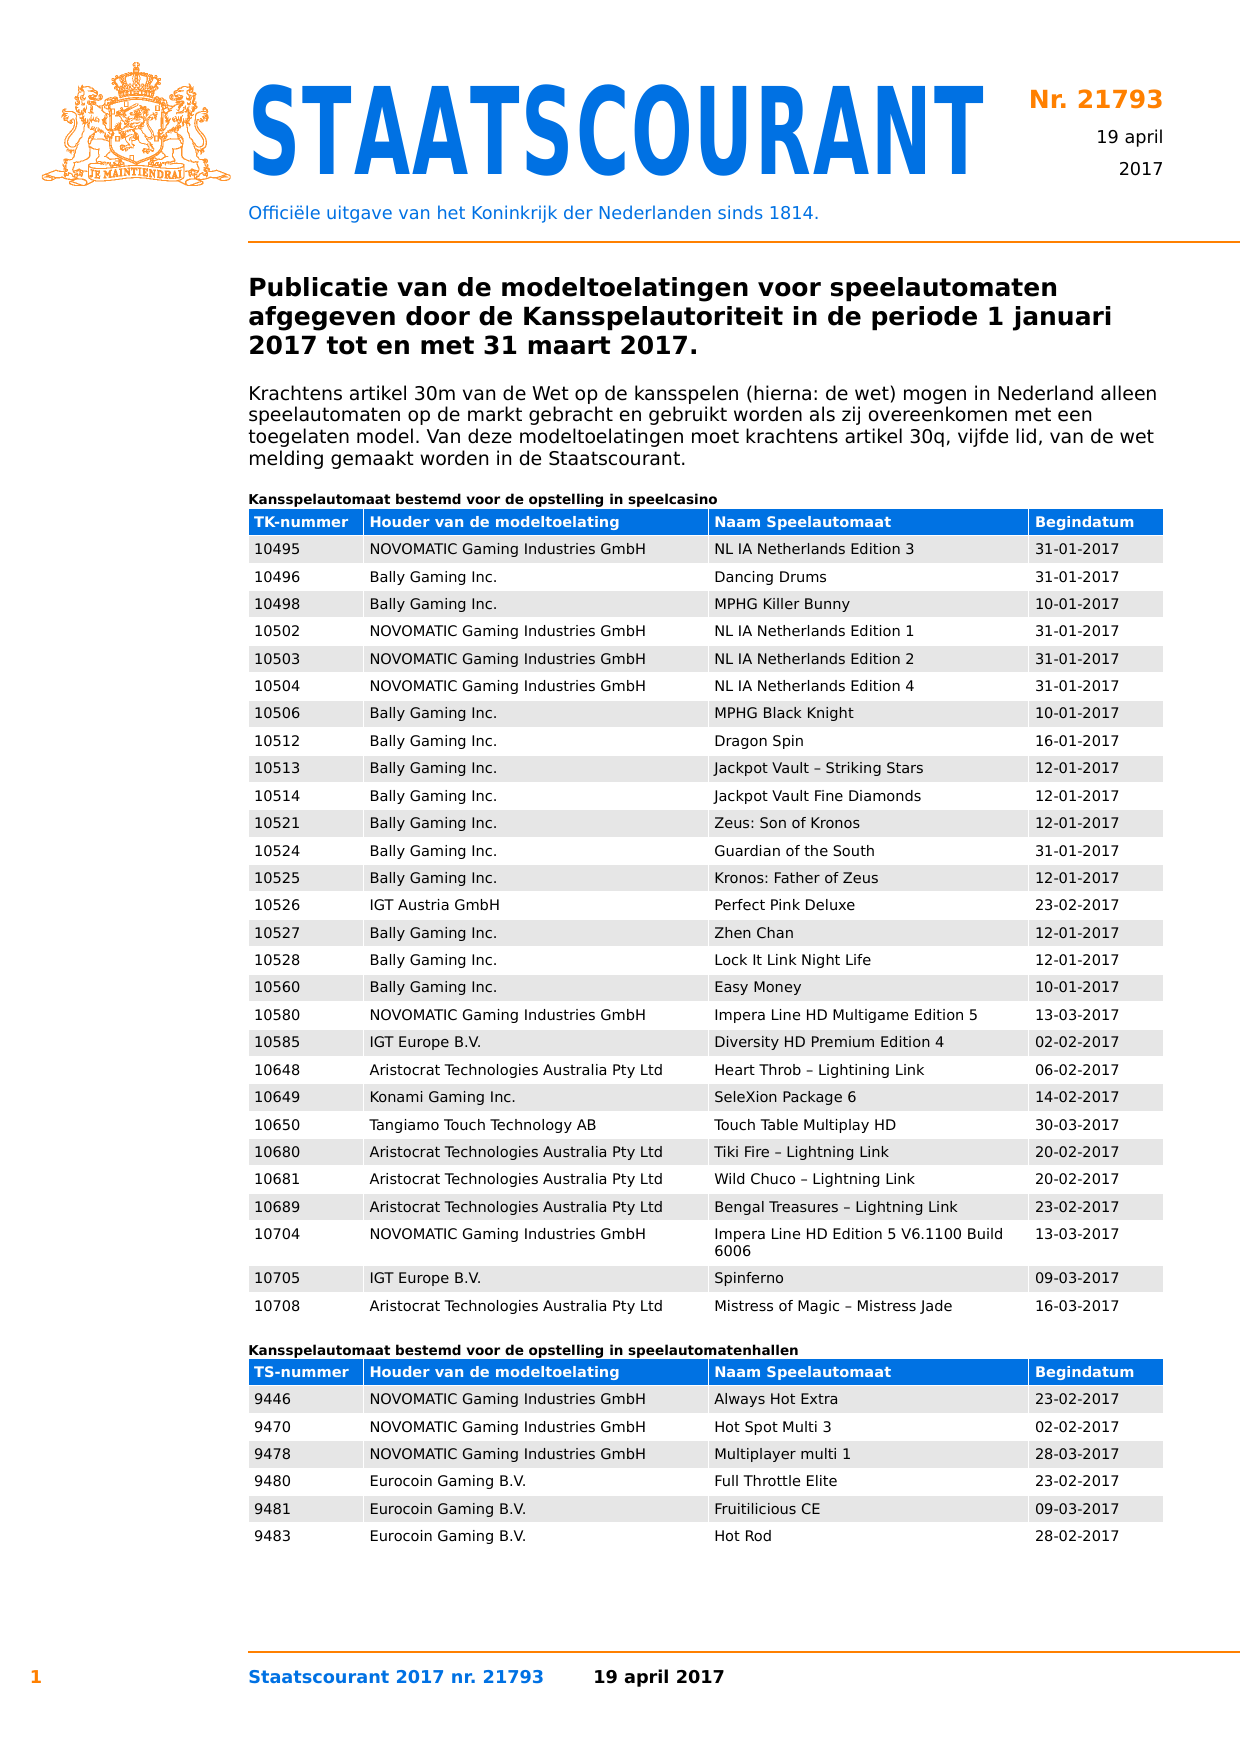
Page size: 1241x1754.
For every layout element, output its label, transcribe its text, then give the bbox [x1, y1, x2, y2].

table_cell 20-02-2017 [1029, 1139, 1163, 1165]
table_cell 23-02-2017 [1029, 893, 1163, 919]
table_cell 14-02-2017 [1029, 1084, 1163, 1111]
table_cell 23-02-2017 [1029, 1386, 1163, 1413]
table_cell 23-02-2017 [1029, 1194, 1163, 1220]
table_cell Hot Rod [709, 1524, 1028, 1550]
table_cell Fruitilicious CE [709, 1496, 1028, 1522]
table_cell Eurocoin Gaming B.V. [364, 1524, 708, 1550]
table_cell Bally Gaming Inc. [364, 865, 708, 891]
table_cell 12-01-2017 [1029, 865, 1163, 891]
table_cell Perfect Pink Deluxe [709, 893, 1028, 919]
table_cell Begindatum [1029, 509, 1163, 535]
table_cell 02-02-2017 [1029, 1030, 1163, 1056]
table_cell 10705 [249, 1266, 363, 1292]
table_cell 10498 [249, 591, 363, 617]
table_cell NOVOMATIC Gaming Industries GmbH [364, 1386, 708, 1413]
table_cell Houder van de modeltoelating [364, 509, 708, 535]
picture [41, 62, 231, 186]
table_cell Bally Gaming Inc. [364, 564, 708, 590]
table_cell 13-03-2017 [1029, 1002, 1163, 1028]
table_cell 2017 [998, 153, 1240, 203]
table_header Nr. 21793 [998, 62, 1240, 121]
table_header Kansspelautomaat bestemd voor de opstelling in speelautomatenhallen [248, 1342, 1163, 1358]
table_cell Aristocrat Technologies Australia Pty Ltd [364, 1194, 708, 1220]
table_cell 10527 [249, 920, 363, 946]
table_cell TK-nummer [249, 509, 363, 535]
table_cell Wild Chuco – Lightning Link [709, 1166, 1028, 1193]
table_cell 10526 [249, 893, 363, 919]
table_cell Mistress of Magic – Mistress Jade [709, 1293, 1028, 1319]
table_cell Bally Gaming Inc. [364, 838, 708, 864]
table_cell 10528 [249, 947, 363, 974]
table_cell Houder van de modeltoelating [364, 1359, 708, 1385]
table_cell 02-02-2017 [1029, 1414, 1163, 1440]
table_cell Touch Table Multiplay HD [709, 1112, 1028, 1138]
table_cell 31-01-2017 [1029, 646, 1163, 672]
table_cell 12-01-2017 [1029, 756, 1163, 782]
table_header [25, 62, 248, 241]
table_cell NOVOMATIC Gaming Industries GmbH [364, 1002, 708, 1028]
table_cell Hot Spot Multi 3 [709, 1414, 1028, 1440]
table_cell Konami Gaming Inc. [364, 1084, 708, 1111]
table_cell Heart Throb – Lightining Link [709, 1057, 1028, 1083]
table_cell 31-01-2017 [1029, 838, 1163, 864]
table_cell 10-01-2017 [1029, 975, 1163, 1001]
table_cell Tangiamo Touch Technology AB [364, 1112, 708, 1138]
text Krachtens artikel 30m van de Wet op de kansspelen (hierna: de wet) mogen in Nederland alleen speelautomaten op de markt gebracht en gebruikt worden als zij overeenkomen met een toegelaten model. Van deze modeltoelatingen moet krachtens artikel 30q, vijfde lid, van de wet melding gemaakt worden in de Staatscourant. [248, 382, 1163, 470]
table_cell 09-03-2017 [1029, 1266, 1163, 1292]
table_cell 9446 [249, 1386, 363, 1413]
table_cell 12-01-2017 [1029, 920, 1163, 946]
table_cell Lock It Link Night Life [709, 947, 1028, 974]
table_cell 10525 [249, 865, 363, 891]
table_cell Naam Speelautomaat [709, 509, 1028, 535]
table_cell Aristocrat Technologies Australia Pty Ltd [364, 1293, 708, 1319]
table_cell Begindatum [1029, 1359, 1163, 1385]
table_cell 10502 [249, 619, 363, 645]
table_cell Bally Gaming Inc. [364, 701, 708, 727]
table_cell 12-01-2017 [1029, 810, 1163, 837]
table_cell IGT Europe B.V. [364, 1030, 708, 1056]
table_cell Bally Gaming Inc. [364, 591, 708, 617]
table_cell Zeus: Son of Kronos [709, 810, 1028, 837]
table_cell IGT Europe B.V. [364, 1266, 708, 1292]
table_cell 19 april [998, 121, 1240, 153]
table_cell Dragon Spin [709, 728, 1028, 754]
table_cell IGT Austria GmbH [364, 893, 708, 919]
table_cell 16-03-2017 [1029, 1293, 1163, 1319]
table_cell 23-02-2017 [1029, 1469, 1163, 1495]
table_cell Bally Gaming Inc. [364, 975, 708, 1001]
table_cell NOVOMATIC Gaming Industries GmbH [364, 619, 708, 645]
table_cell Naam Speelautomaat [709, 1359, 1028, 1385]
table_cell NOVOMATIC Gaming Industries GmbH [364, 673, 708, 700]
table_cell 28-03-2017 [1029, 1441, 1163, 1468]
table_header Kansspelautomaat bestemd voor de opstelling in speelcasino [248, 492, 1163, 508]
table_cell Diversity HD Premium Edition 4 [709, 1030, 1028, 1056]
table_cell 9481 [249, 1496, 363, 1522]
table_header STAATSCOURANT [248, 62, 998, 203]
table_cell Bally Gaming Inc. [364, 756, 708, 782]
table_cell 10649 [249, 1084, 363, 1111]
table_cell 10689 [249, 1194, 363, 1220]
table_cell NL IA Netherlands Edition 3 [709, 536, 1028, 563]
table_cell 10504 [249, 673, 363, 700]
table_cell 10585 [249, 1030, 363, 1056]
table_cell Impera Line HD Edition 5 V6.1100 Build 6006 [709, 1221, 1028, 1264]
table_cell 10513 [249, 756, 363, 782]
table_cell 10496 [249, 564, 363, 590]
table_cell Eurocoin Gaming B.V. [364, 1469, 708, 1495]
table_cell MPHG Black Knight [709, 701, 1028, 727]
table_cell TS-nummer [249, 1359, 363, 1385]
table_cell Bally Gaming Inc. [364, 947, 708, 974]
table_cell NOVOMATIC Gaming Industries GmbH [364, 536, 708, 563]
table_cell Always Hot Extra [709, 1386, 1028, 1413]
table_cell 12-01-2017 [1029, 947, 1163, 974]
table_cell 10-01-2017 [1029, 591, 1163, 617]
table_cell 10524 [249, 838, 363, 864]
table_cell 9478 [249, 1441, 363, 1468]
table_cell 20-02-2017 [1029, 1166, 1163, 1193]
table_cell 31-01-2017 [1029, 536, 1163, 563]
table_cell 10650 [249, 1112, 363, 1138]
table_cell Bengal Treasures – Lightning Link [709, 1194, 1028, 1220]
table_cell 9470 [249, 1414, 363, 1440]
table_cell Full Throttle Elite [709, 1469, 1028, 1495]
table_cell Aristocrat Technologies Australia Pty Ltd [364, 1166, 708, 1193]
table_cell Bally Gaming Inc. [364, 728, 708, 754]
table_cell 10580 [249, 1002, 363, 1028]
table_cell Easy Money [709, 975, 1028, 1001]
table_cell SeleXion Package 6 [709, 1084, 1028, 1111]
table_cell 06-02-2017 [1029, 1057, 1163, 1083]
table_cell NOVOMATIC Gaming Industries GmbH [364, 1414, 708, 1440]
table_cell Multiplayer multi 1 [709, 1441, 1028, 1468]
table_cell 10512 [249, 728, 363, 754]
table_cell Tiki Fire – Lightning Link [709, 1139, 1028, 1165]
table_cell 10506 [249, 701, 363, 727]
table_cell NL IA Netherlands Edition 1 [709, 619, 1028, 645]
table_cell 09-03-2017 [1029, 1496, 1163, 1522]
table_cell 31-01-2017 [1029, 564, 1163, 590]
table_cell MPHG Killer Bunny [709, 591, 1028, 617]
table_cell 10503 [249, 646, 363, 672]
table_cell 10495 [249, 536, 363, 563]
table_cell 28-02-2017 [1029, 1524, 1163, 1550]
table_cell NL IA Netherlands Edition 2 [709, 646, 1028, 672]
table_cell Bally Gaming Inc. [364, 783, 708, 809]
table_cell 13-03-2017 [1029, 1221, 1163, 1264]
table_cell Guardian of the South [709, 838, 1028, 864]
table_cell Jackpot Vault – Striking Stars [709, 756, 1028, 782]
table_cell 10704 [249, 1221, 363, 1264]
table_cell Dancing Drums [709, 564, 1028, 590]
table_cell 31-01-2017 [1029, 673, 1163, 700]
table_cell Bally Gaming Inc. [364, 810, 708, 837]
table_cell 9480 [249, 1469, 363, 1495]
table_cell 12-01-2017 [1029, 783, 1163, 809]
subtitle Publicatie van de modeltoelatingen voor speelautomaten afgegeven door de Kansspelautoriteit in de periode 1 januari 2017 tot en met 31 maart 2017. [248, 273, 1163, 361]
table_cell 16-01-2017 [1029, 728, 1163, 754]
table_cell Spinferno [709, 1266, 1028, 1292]
table_cell 10648 [249, 1057, 363, 1083]
table_cell Impera Line HD Multigame Edition 5 [709, 1002, 1028, 1028]
table_cell 10514 [249, 783, 363, 809]
table_cell 10521 [249, 810, 363, 837]
table_cell NOVOMATIC Gaming Industries GmbH [364, 1221, 708, 1264]
table_cell Eurocoin Gaming B.V. [364, 1496, 708, 1522]
table_cell 10560 [249, 975, 363, 1001]
table_cell 30-03-2017 [1029, 1112, 1163, 1138]
table_cell 10681 [249, 1166, 363, 1193]
table_cell 10708 [249, 1293, 363, 1319]
table_cell NL IA Netherlands Edition 4 [709, 673, 1028, 700]
table_cell Bally Gaming Inc. [364, 920, 708, 946]
table_cell Aristocrat Technologies Australia Pty Ltd [364, 1057, 708, 1083]
table_cell Jackpot Vault Fine Diamonds [709, 783, 1028, 809]
table_cell Zhen Chan [709, 920, 1028, 946]
table_cell 31-01-2017 [1029, 619, 1163, 645]
table_cell Aristocrat Technologies Australia Pty Ltd [364, 1139, 708, 1165]
table_cell 9483 [249, 1524, 363, 1550]
table_cell NOVOMATIC Gaming Industries GmbH [364, 646, 708, 672]
table_cell Officiële uitgave van het Koninkrijk der Nederlanden sinds 1814. [248, 203, 1240, 241]
table_cell Kronos: Father of Zeus [709, 865, 1028, 891]
table_cell NOVOMATIC Gaming Industries GmbH [364, 1441, 708, 1468]
table_cell 10680 [249, 1139, 363, 1165]
table_cell 10-01-2017 [1029, 701, 1163, 727]
